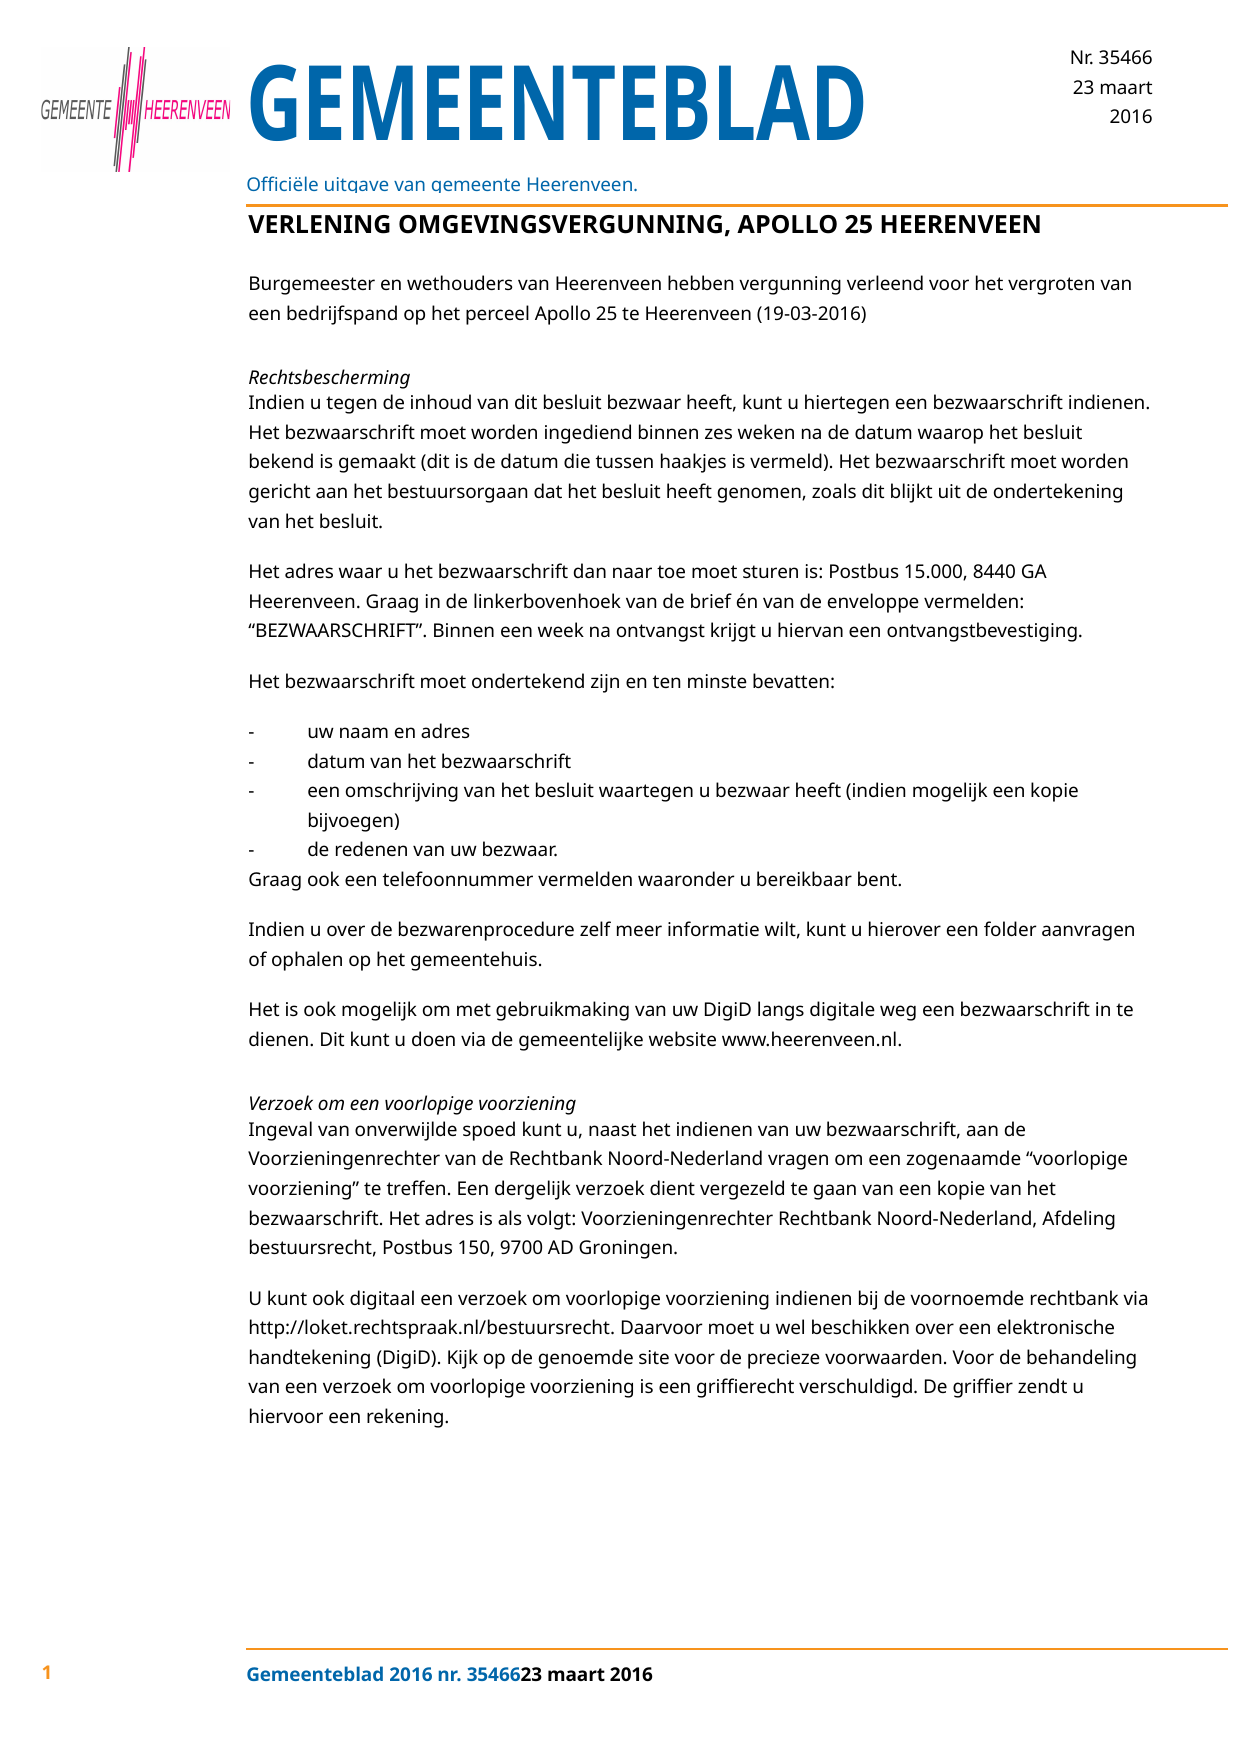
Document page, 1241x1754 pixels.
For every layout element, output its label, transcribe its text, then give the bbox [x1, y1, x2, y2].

text Indien u tegen de inhoud van dit besluit bezwaar heeft, kunt u hiertegen een bezwaarschrift indienen. Het bezwaarschrift moet worden ingediend binnen zes weken na de datum waarop het besluit bekend is gemaakt (dit is de datum die tussen haakjes is vermeld). Het bezwaarschrift moet worden gericht aan het bestuursorgaan dat het besluit heeft genomen, zoals dit blijkt uit de ondertekening van het besluit. [248, 389, 1152, 534]
text Ingeval van onverwijlde spoed kunt u, naast het indienen van uw bezwaarschrift, aan de Voorzieningenrechter van de Rechtbank Noord-Nederland vragen om een zogenaamde “voorlopige voorziening” te treffen. Een dergelijk verzoek dient vergezeld te gaan van een kopie van het bezwaarschrift. Het adres is als volgt: Voorzieningenrechter Rechtbank Noord-Nederland, Afdeling bestuursrecht, Postbus 150, 9700 AD Groningen. [248, 1116, 1152, 1260]
text Indien u over de bezwarenprocedure zelf meer informatie wilt, kunt u hierover een folder aanvragen of ophalen op het gemeentehuis. [248, 917, 1152, 972]
text Verzoek om een voorlopige voorziening [248, 1090, 1152, 1116]
text Graag ook een telefoonnummer vermelden waaronder u bereikbaar bent. [248, 866, 1152, 892]
picture [41, 47, 231, 172]
text Het bezwaarschrift moet ondertekend zijn en ten minste bevatten: [248, 668, 1152, 694]
list uw naam en adres [248, 718, 1152, 744]
list een omschrijving van het besluit waartegen u bezwaar heeft (indien mogelijk een kopie bijvoegen) [248, 777, 1152, 833]
text Het adres waar u het bezwaarschrift dan naar toe moet sturen is: Postbus 15.000, 8440 GA Heerenveen. Graag in de linkerbovenhoek van de brief én van de enveloppe vermelden: “BEZWAARSCHRIFT”. Binnen een week na ontvangst krijgt u hiervan een ontvangstbevestiging. [248, 558, 1152, 643]
text Rechtsbescherming [248, 364, 1152, 389]
text U kunt ook digitaal een verzoek om voorlopige voorziening indienen bij de voornoemde rechtbank via http://loket.rechtspraak.nl/bestuursrecht. Daarvoor moet u wel beschikken over een elektronische handtekening (DigiD). Kijk op de genoemde site voor de precieze voorwaarden. Voor de behandeling van een verzoek om voorlopige voorziening is een griffierecht verschuldigd. De griffier zendt u hiervoor een rekening. [248, 1285, 1152, 1429]
text VERLENING OMGEVINGSVERGUNNING, APOLLO 25 HEERENVEEN [248, 207, 1152, 241]
list datum van het bezwaarschrift [248, 748, 1152, 774]
text Het is ook mogelijk om met gebruikmaking van uw DigiD langs digitale weg een bezwaarschrift in te dienen. Dit kunt u doen via de gemeentelijke website www.heerenveen.nl. [248, 997, 1152, 1052]
list de redenen van uw bezwaar. [248, 837, 1152, 862]
text Burgemeester en wethouders van Heerenveen hebben vergunning verleend voor het vergroten van een bedrijfspand op het perceel Apollo 25 te Heerenveen (19-03-2016) [248, 270, 1152, 326]
